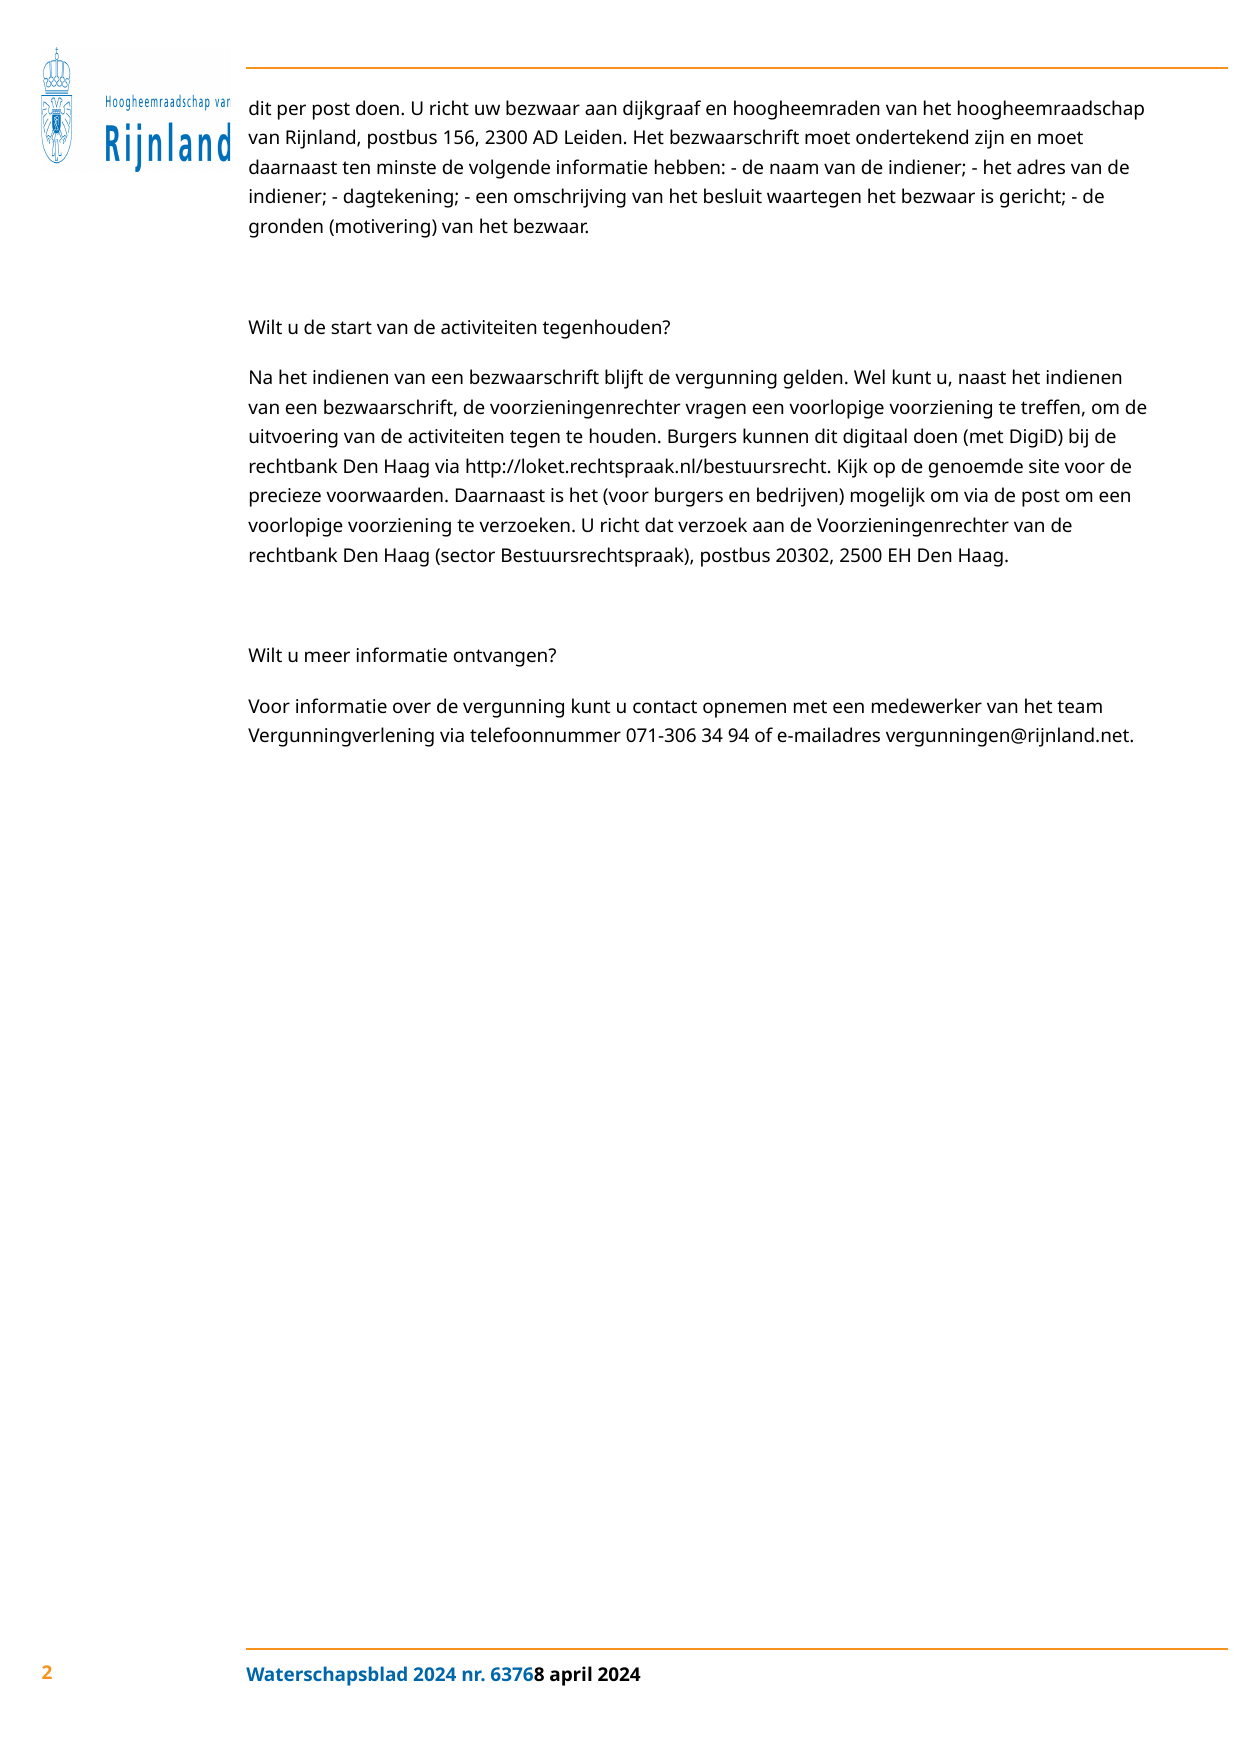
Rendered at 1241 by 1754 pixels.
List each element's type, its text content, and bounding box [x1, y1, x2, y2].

text Wilt u de start van de activiteiten tegenhouden? [248, 314, 1152, 340]
text dit per post doen. U richt uw bezwaar aan dijkgraaf en hoogheemraden van het hoogheemraadschap van Rijnland, postbus 156, 2300 AD Leiden. Het bezwaarschrift moet ondertekend zijn en moet daarnaast ten minste de volgende informatie hebben: - de naam van de indiener; - het adres van de indiener; - dagtekening; - een omschrijving van het besluit waartegen het bezwaar is gericht; - de gronden (motivering) van het bezwaar. [248, 95, 1152, 239]
text Na het indienen van een bezwaarschrift blijft de vergunning gelden. Wel kunt u, naast het indienen van een bezwaarschrift, de voorzieningenrechter vragen een voorlopige voorziening te treffen, om de uitvoering van de activiteiten tegen te houden. Burgers kunnen dit digitaal doen (met DigiD) bij de rechtbank Den Haag via http://loket.rechtspraak.nl/bestuursrecht. Kijk op de genoemde site voor de precieze voorwaarden. Daarnaast is het (voor burgers en bedrijven) mogelijk om via de post om een voorlopige voorziening te verzoeken. U richt dat verzoek aan de Voorzieningenrechter van de rechtbank Den Haag (sector Bestuursrechtspraak), postbus 20302, 2500 EH Den Haag. [248, 364, 1152, 568]
text Voor informatie over de vergunning kunt u contact opnemen met een medewerker van het team Vergunningverlening via telefoonnummer 071-306 34 94 of e-mailadres vergunningen@rijnland.net. [248, 693, 1152, 748]
text Wilt u meer informatie ontvangen? [248, 643, 1152, 668]
picture [41, 47, 231, 172]
